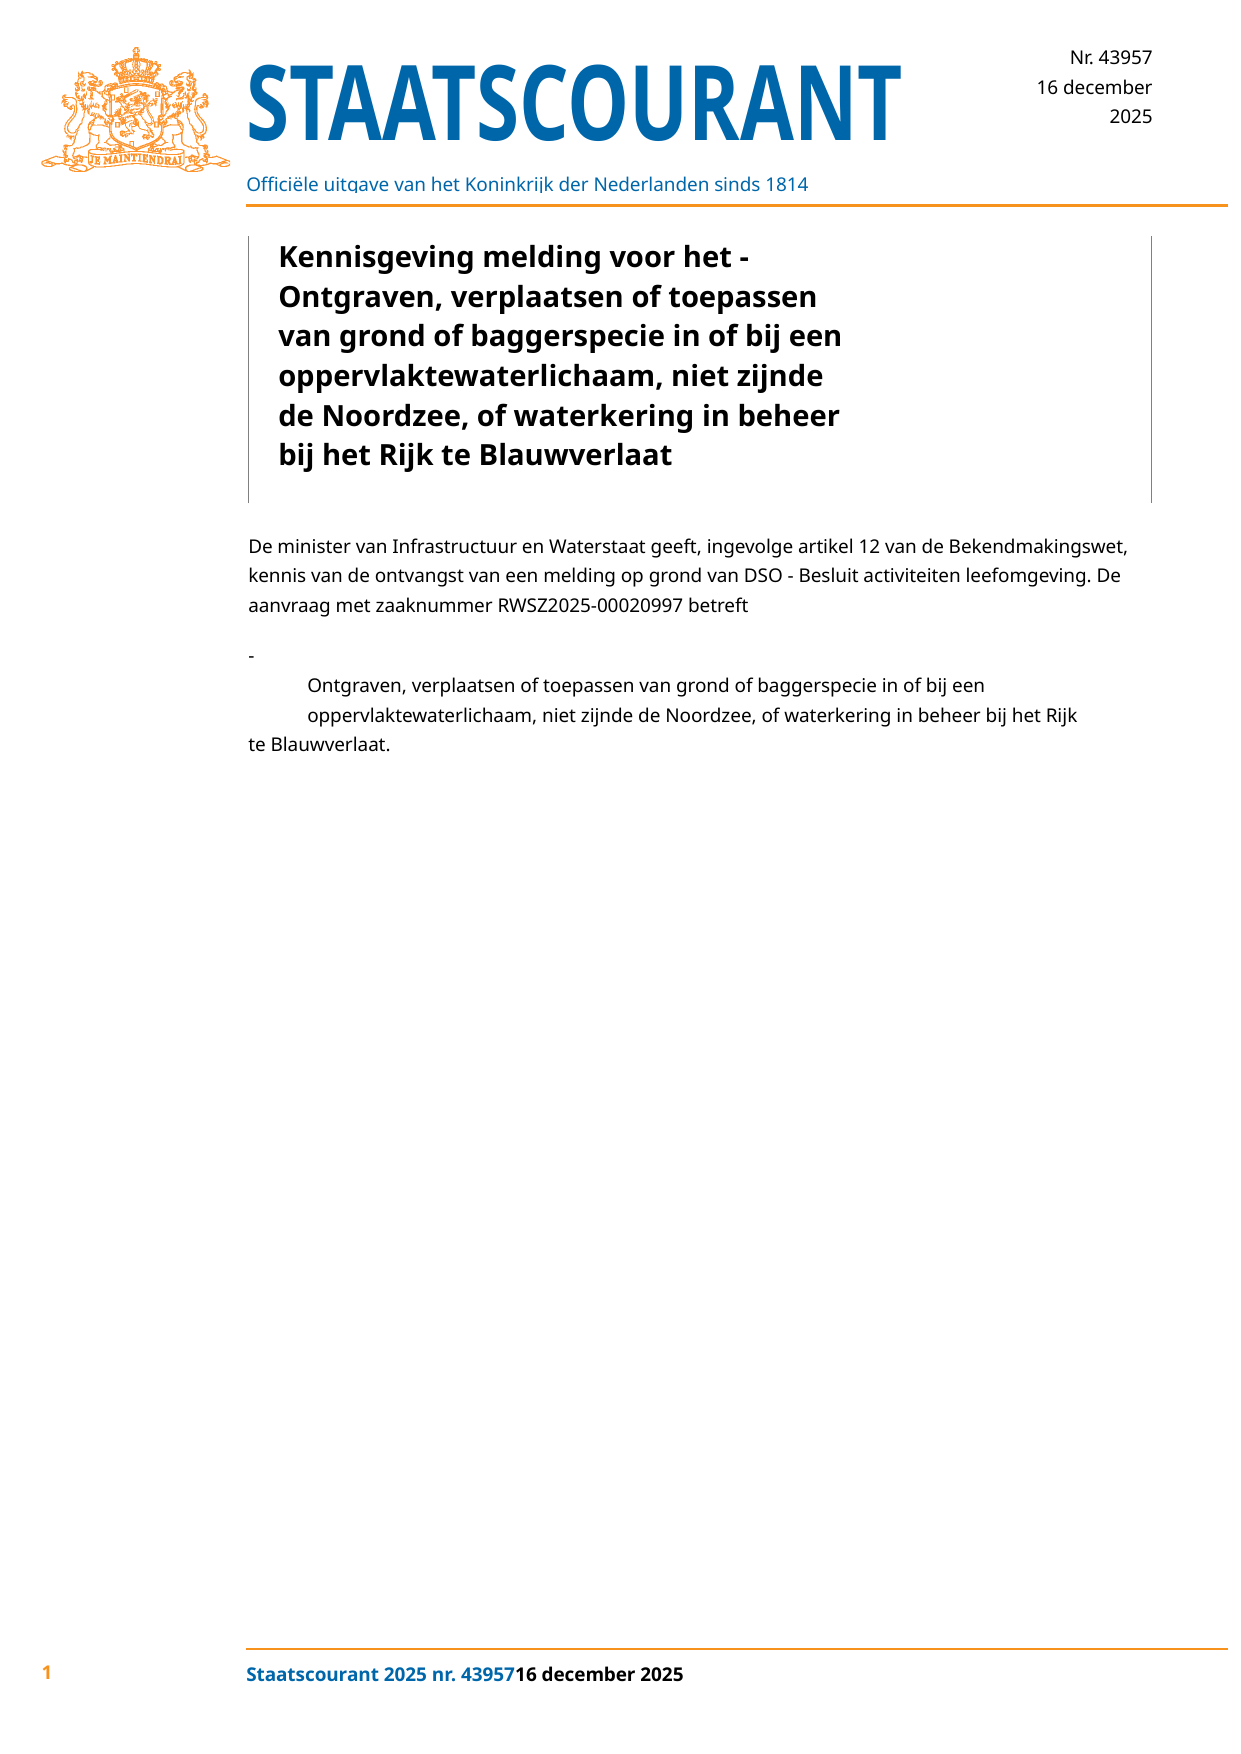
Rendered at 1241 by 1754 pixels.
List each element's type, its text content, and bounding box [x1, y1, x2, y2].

table_header [1090, 236, 1151, 413]
list Ontgraven, verplaatsen of toepassen van grond of baggerspecie in of bij een oppervlaktewaterlichaam, niet zijnde de Noordzee, of waterkering in beheer bij het Rijk [248, 672, 1152, 727]
table_header [850, 236, 912, 413]
table_header Kennisgeving melding voor het -Ontgraven, verplaatsen of toepassen van grond of baggerspecie in of bij een oppervlaktewaterlichaam, niet zijnde de Noordzee, of waterkering in beheer bij het Rijk te Blauwverlaat [249, 236, 850, 503]
text De minister van Infrastructuur en Waterstaat geeft, ingevolge artikel 12 van de Bekendmakingswet, kennis van de ontvangst van een melding op grond van DSO - Besluit activiteiten leefomgeving. De aanvraag met zaaknummer RWSZ2025-00020997 betreft [248, 533, 1152, 618]
table_header [850, 414, 1151, 503]
picture [912, 236, 1090, 414]
text te Blauwverlaat. [248, 731, 1152, 757]
picture [41, 47, 231, 172]
